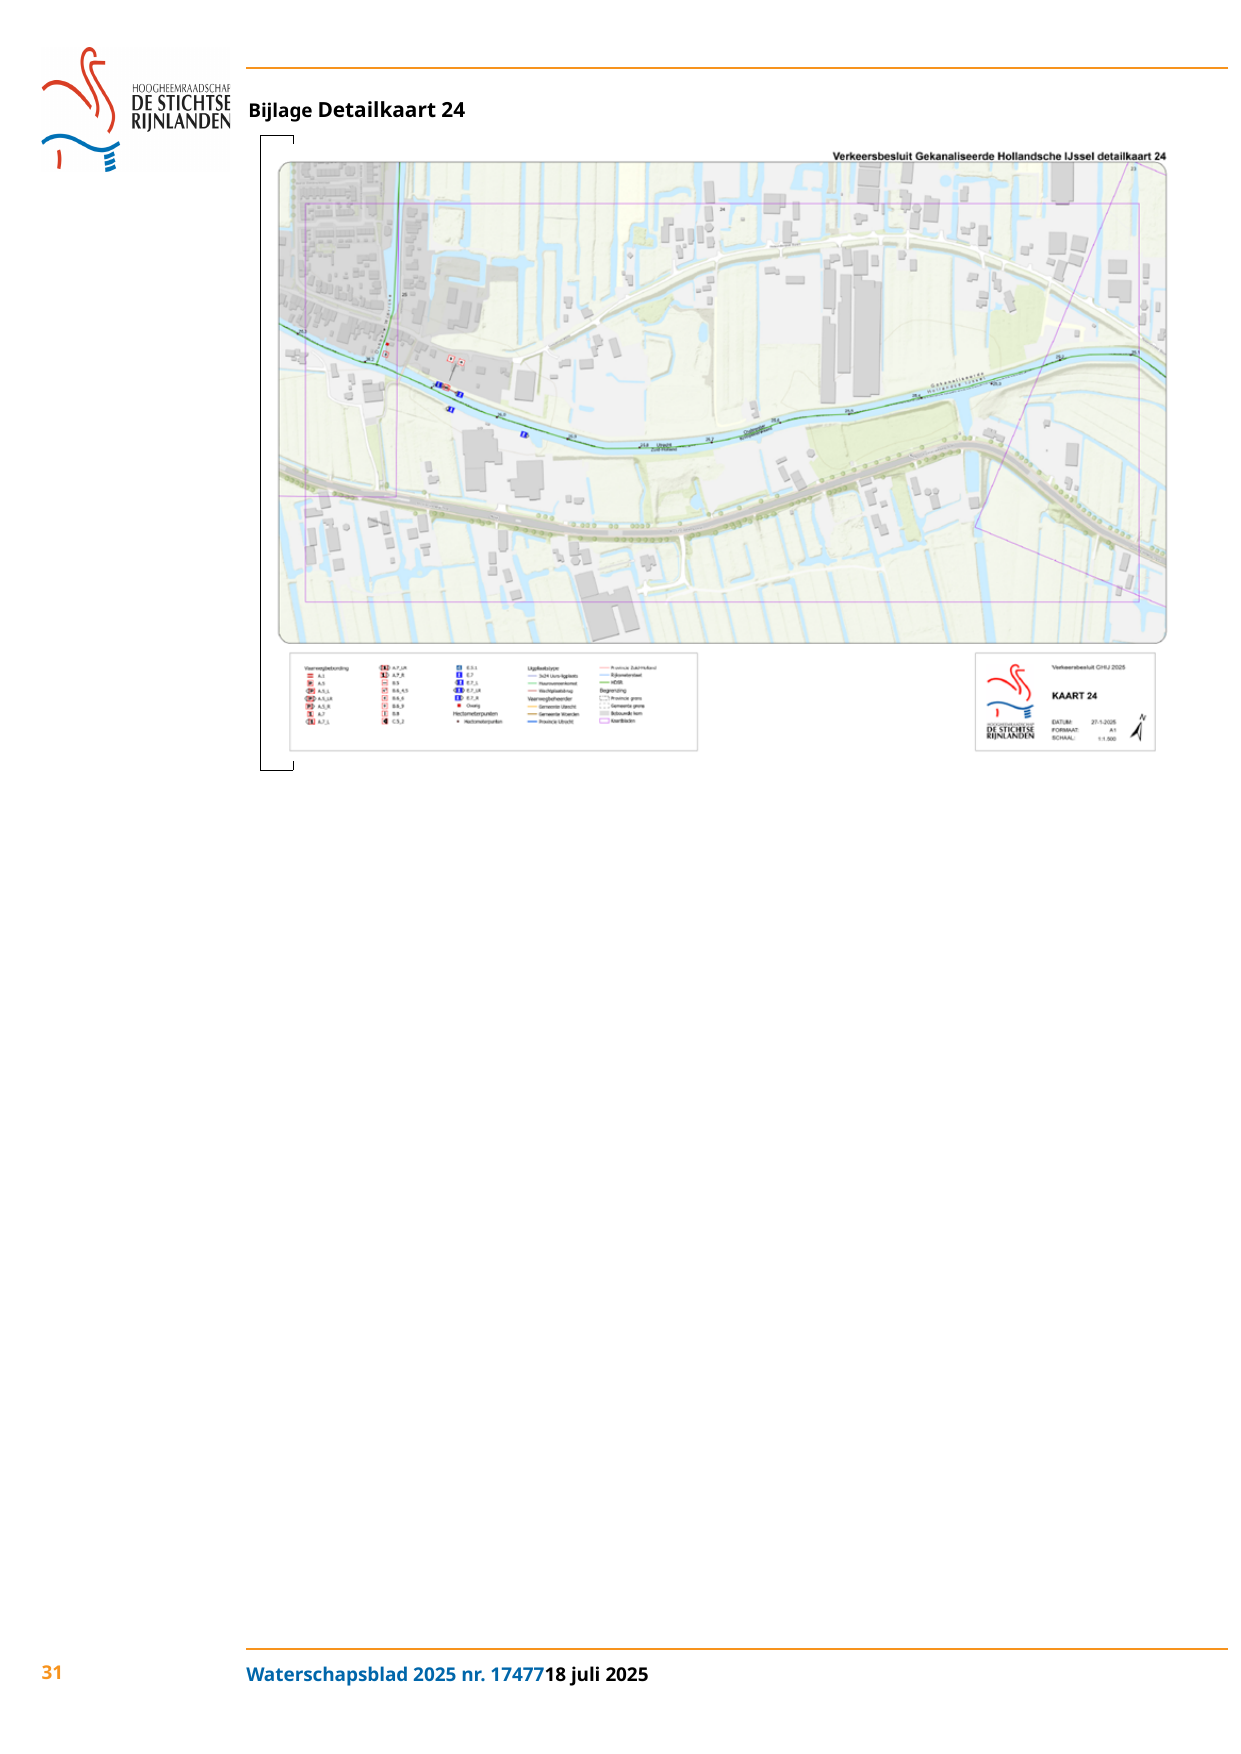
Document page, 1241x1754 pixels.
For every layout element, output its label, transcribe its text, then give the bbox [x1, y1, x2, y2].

text Bijlage Detailkaart 24 [248, 95, 1152, 123]
picture [268, 144, 1173, 761]
picture [41, 47, 231, 172]
